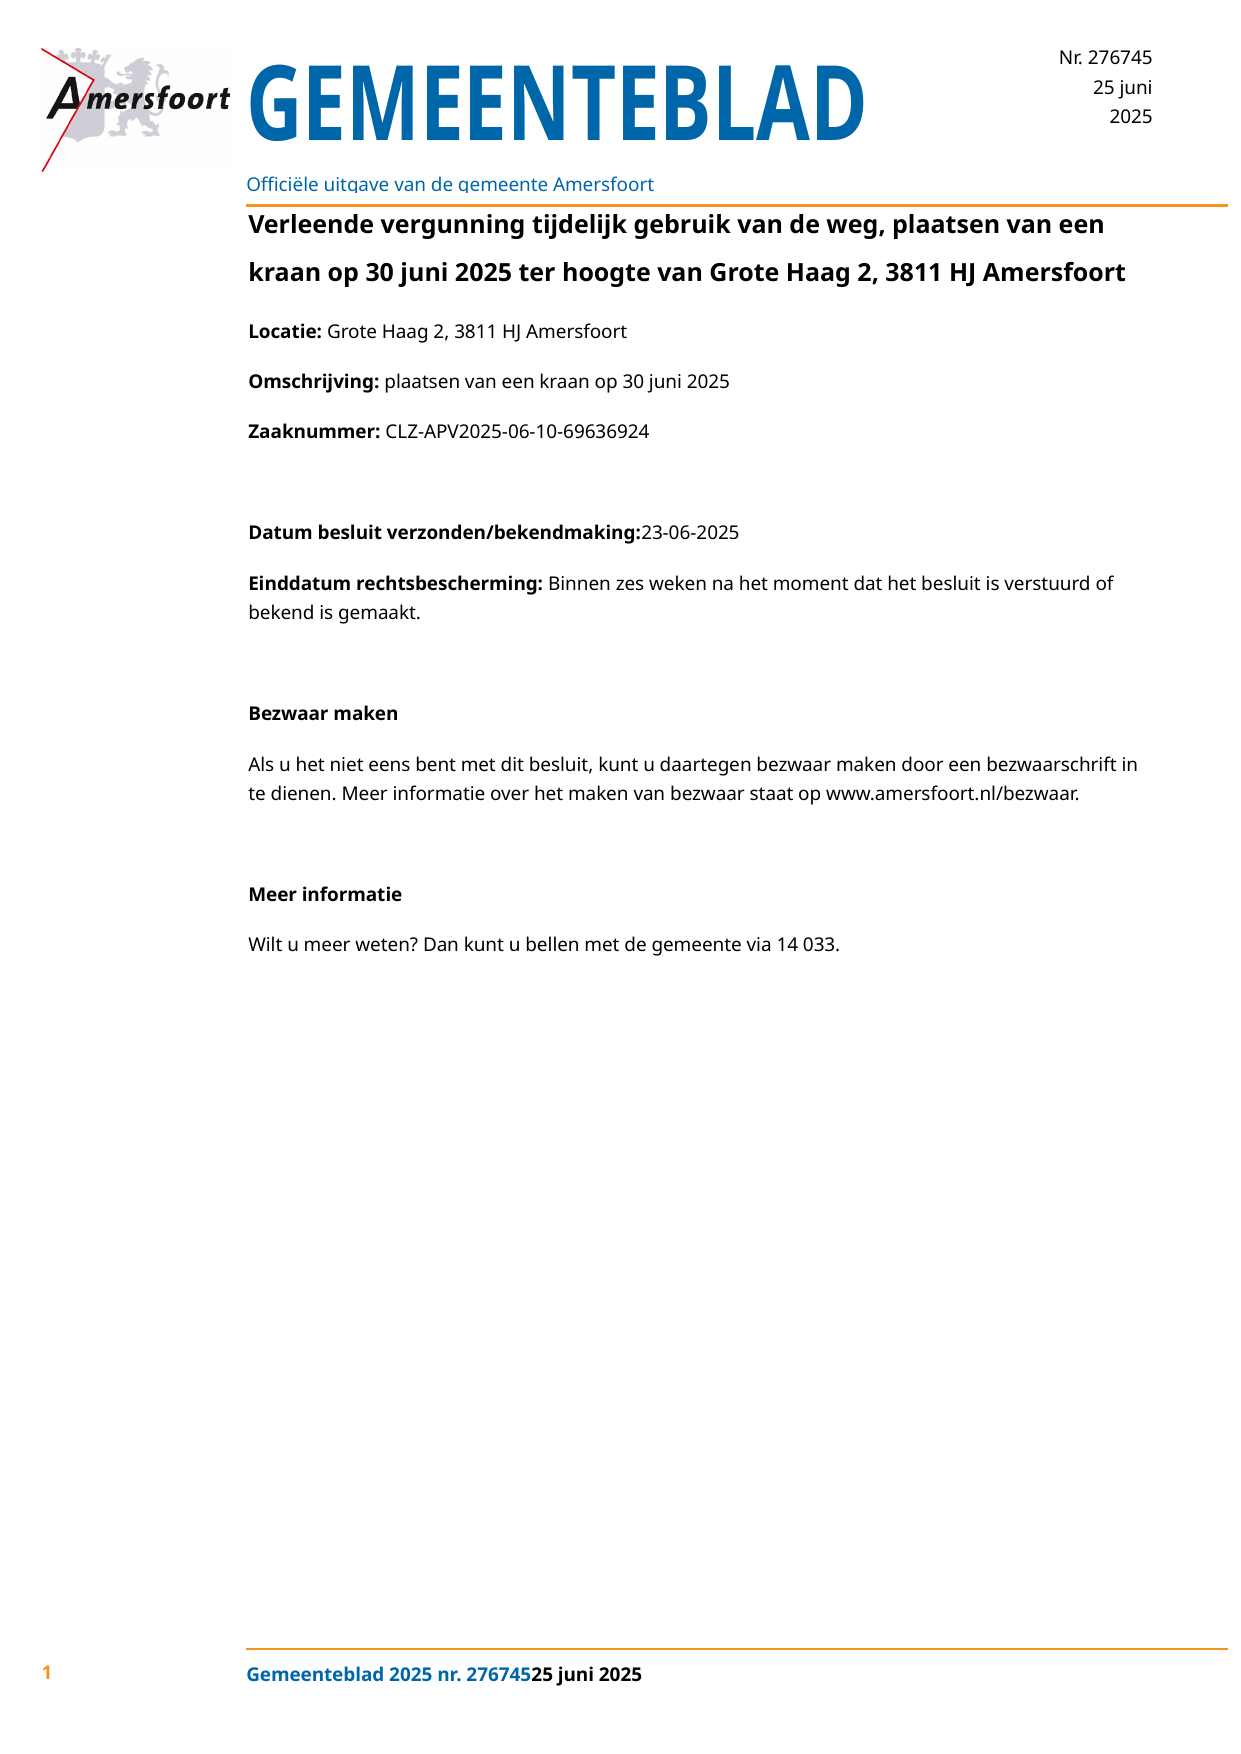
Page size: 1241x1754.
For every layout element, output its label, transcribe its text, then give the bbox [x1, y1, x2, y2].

text Zaaknummer: CLZ-APV2025-06-10-69636924 [248, 419, 1152, 444]
text Verleende vergunning tijdelijk gebruik van de weg, plaatsen van een kraan op 30 juni 2025 ter hoogte van Grote Haag 2, 3811 HJ Amersfoort [248, 207, 1152, 288]
text Einddatum rechtsbescherming: Binnen zes weken na het moment dat het besluit is verstuurd of bekend is gemaakt. [248, 570, 1152, 625]
text Bezwaar maken [248, 700, 1152, 726]
text Als u het niet eens bent met dit besluit, kunt u daartegen bezwaar maken door een bezwaarschrift in te dienen. Meer informatie over het maken van bezwaar staat op www.amersfoort.nl/bezwaar. [248, 751, 1152, 806]
text Datum besluit verzonden/bekendmaking:23-06-2025 [248, 519, 1152, 545]
text Wilt u meer weten? Dan kunt u bellen met de gemeente via 14 033. [248, 932, 1152, 957]
picture [41, 47, 231, 172]
text Meer informatie [248, 881, 1152, 907]
text Locatie: Grote Haag 2, 3811 HJ Amersfoort [248, 318, 1152, 344]
text Omschrijving: plaatsen van een kraan op 30 juni 2025 [248, 368, 1152, 394]
